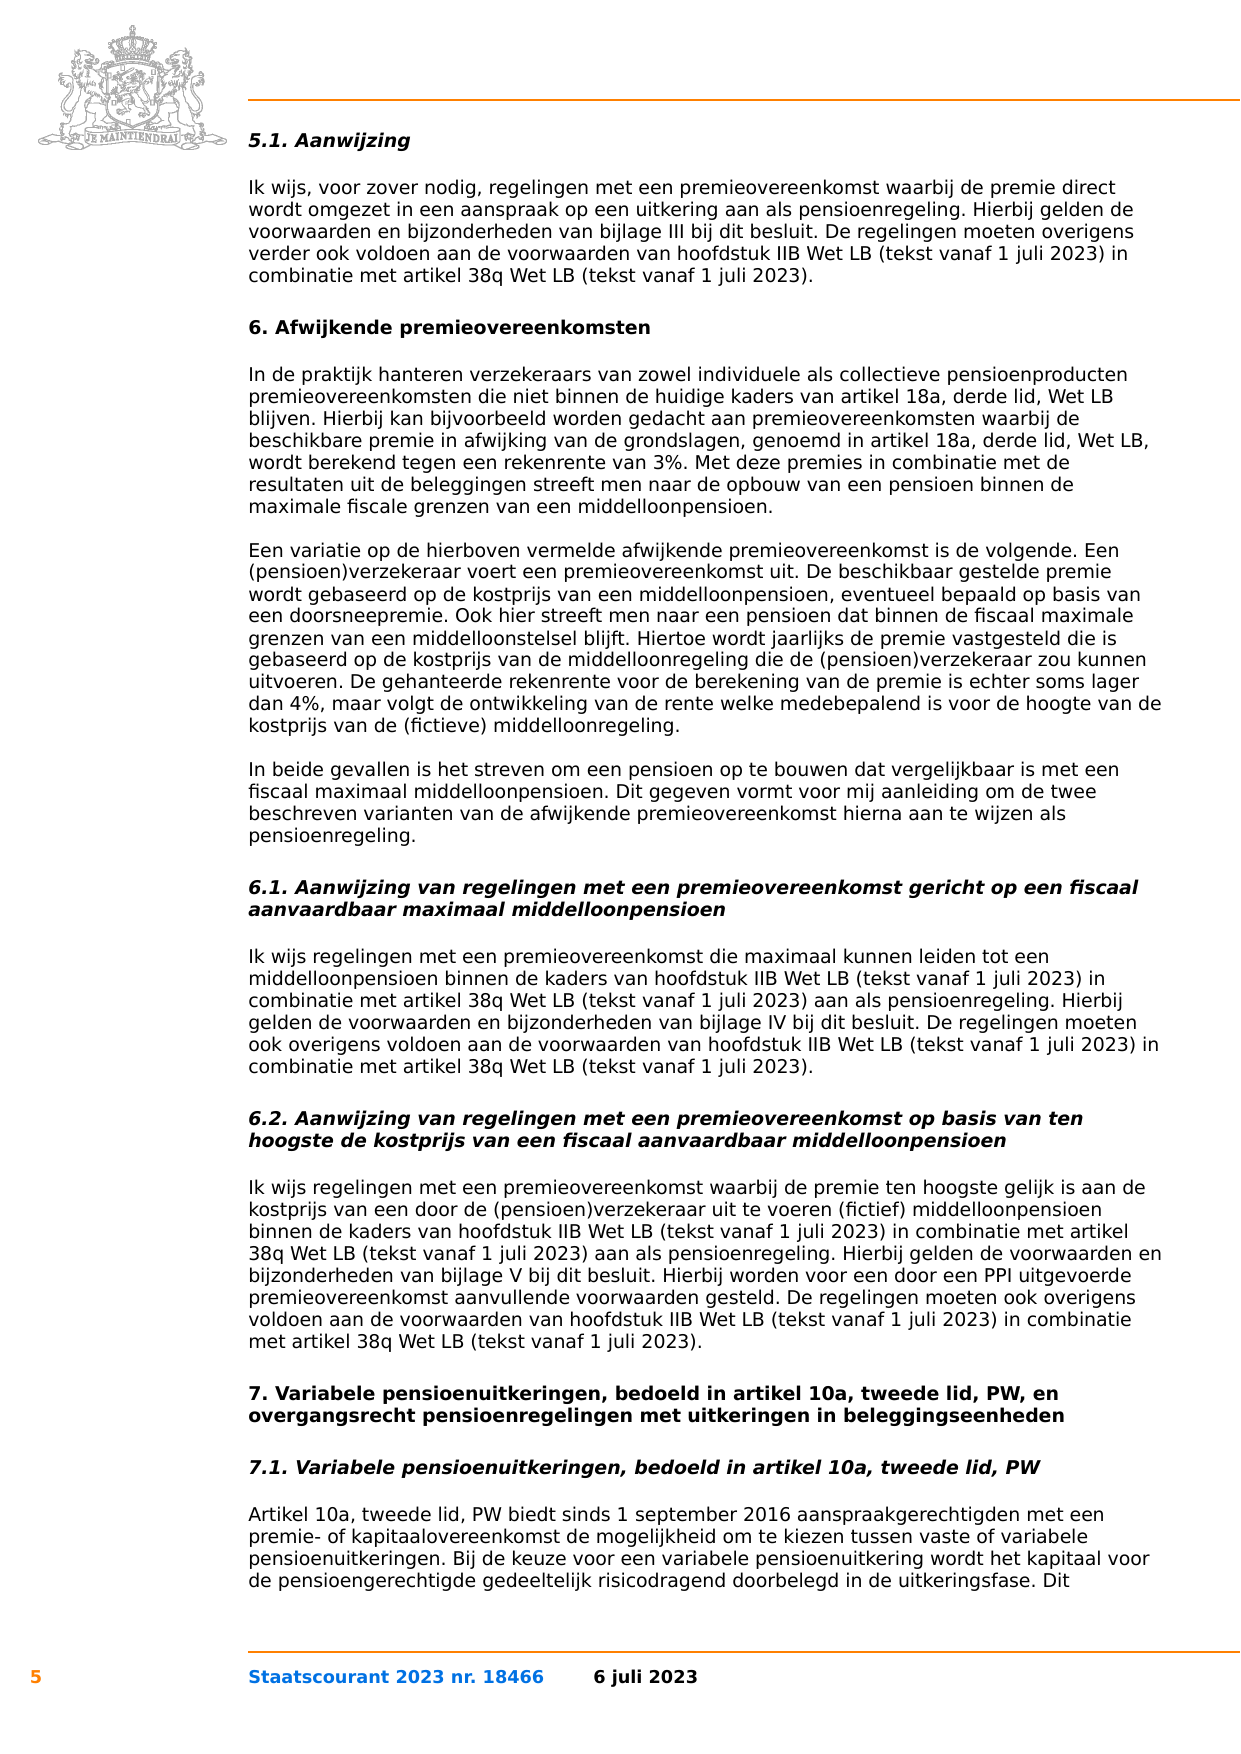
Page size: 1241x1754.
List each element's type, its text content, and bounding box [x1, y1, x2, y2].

subtitle 6. Afwijkende premieovereenkomsten [248, 317, 1163, 339]
subtitle 7.1. Variabele pensioenuitkeringen, bedoeld in artikel 10a, tweede lid, PW [248, 1457, 1163, 1479]
subtitle 7. Variabele pensioenuitkeringen, bedoeld in artikel 10a, tweede lid, PW, en overgangsrecht pensioenregelingen met uitkeringen in beleggingseenheden [248, 1383, 1163, 1427]
text Ik wijs regelingen met een premieovereenkomst waarbij de premie ten hoogste gelijk is aan de kostprijs van een door de (pensioen)verzekeraar uit te voeren (fictief) middelloonpensioen binnen de kaders van hoofdstuk IIB Wet LB (tekst vanaf 1 juli 2023) in combinatie met artikel 38q Wet LB (tekst vanaf 1 juli 2023) aan als pensioenregeling. Hierbij gelden de voorwaarden en bijzonderheden van bijlage V bij dit besluit. Hierbij worden voor een door een PPI uitgevoerde premieovereenkomst aanvullende voorwaarden gesteld. De regelingen moeten ook overigens voldoen aan de voorwaarden van hoofdstuk IIB Wet LB (tekst vanaf 1 juli 2023) in combinatie met artikel 38q Wet LB (tekst vanaf 1 juli 2023). [248, 1177, 1163, 1353]
picture [38, 25, 227, 150]
text Ik wijs regelingen met een premieovereenkomst die maximaal kunnen leiden tot een middelloonpensioen binnen de kaders van hoofdstuk IIB Wet LB (tekst vanaf 1 juli 2023) in combinatie met artikel 38q Wet LB (tekst vanaf 1 juli 2023) aan als pensioenregeling. Hierbij gelden de voorwaarden en bijzonderheden van bijlage IV bij dit besluit. De regelingen moeten ook overigens voldoen aan de voorwaarden van hoofdstuk IIB Wet LB (tekst vanaf 1 juli 2023) in combinatie met artikel 38q Wet LB (tekst vanaf 1 juli 2023). [248, 946, 1163, 1078]
text In de praktijk hanteren verzekeraars van zowel individuele als collectieve pensioenproducten premieovereenkomsten die niet binnen de huidige kaders van artikel 18a, derde lid, Wet LB blijven. Hierbij kan bijvoorbeeld worden gedacht aan premieovereenkomsten waarbij de beschikbare premie in afwijking van de grondslagen, genoemd in artikel 18a, derde lid, Wet LB, wordt berekend tegen een rekenrente van 3%. Met deze premies in combinatie met de resultaten uit de beleggingen streeft men naar de opbouw van een pensioen binnen de maximale fiscale grenzen van een middelloonpensioen. [248, 364, 1163, 518]
subtitle 6.1. Aanwijzing van regelingen met een premieovereenkomst gericht op een fiscaal aanvaardbaar maximaal middelloonpensioen [248, 877, 1163, 921]
text Een variatie op de hierboven vermelde afwijkende premieovereenkomst is de volgende. Een (pensioen)verzekeraar voert een premieovereenkomst uit. De beschikbaar gestelde premie wordt gebaseerd op de kostprijs van een middelloonpensioen, eventueel bepaald op basis van een doorsneepremie. Ook hier streeft men naar een pensioen dat binnen de fiscaal maximale grenzen van een middelloonstelsel blijft. Hiertoe wordt jaarlijks de premie vastgesteld die is gebaseerd op de kostprijs van de middelloonregeling die de (pensioen)verzekeraar zou kunnen uitvoeren. De gehanteerde rekenrente voor de berekening van de premie is echter soms lager dan 4%, maar volgt de ontwikkeling van de rente welke medebepalend is voor de hoogte van de kostprijs van de (fictieve) middelloonregeling. [248, 539, 1163, 737]
subtitle 5.1. Aanwijzing [248, 130, 1163, 152]
text Ik wijs, voor zover nodig, regelingen met een premieovereenkomst waarbij de premie direct wordt omgezet in een aanspraak op een uitkering aan als pensioenregeling. Hierbij gelden de voorwaarden en bijzonderheden van bijlage III bij dit besluit. De regelingen moeten overigens verder ook voldoen aan de voorwaarden van hoofdstuk IIB Wet LB (tekst vanaf 1 juli 2023) in combinatie met artikel 38q Wet LB (tekst vanaf 1 juli 2023). [248, 177, 1163, 287]
text In beide gevallen is het streven om een pensioen op te bouwen dat vergelijkbaar is met een fiscaal maximaal middelloonpensioen. Dit gegeven vormt voor mij aanleiding om de twee beschreven varianten van de afwijkende premieovereenkomst hierna aan te wijzen als pensioenregeling. [248, 759, 1163, 847]
subtitle 6.2. Aanwijzing van regelingen met een premieovereenkomst op basis van ten hoogste de kostprijs van een fiscaal aanvaardbaar middelloonpensioen [248, 1108, 1163, 1152]
text Artikel 10a, tweede lid, PW biedt sinds 1 september 2016 aanspraakgerechtigden met een premie- of kapitaalovereenkomst de mogelijkheid om te kiezen tussen vaste of variabele pensioenuitkeringen. Bij de keuze voor een variabele pensioenuitkering wordt het kapitaal voor de pensioengerechtigde gedeeltelijk risicodragend doorbelegd in de uitkeringsfase. Dit [248, 1504, 1163, 1592]
